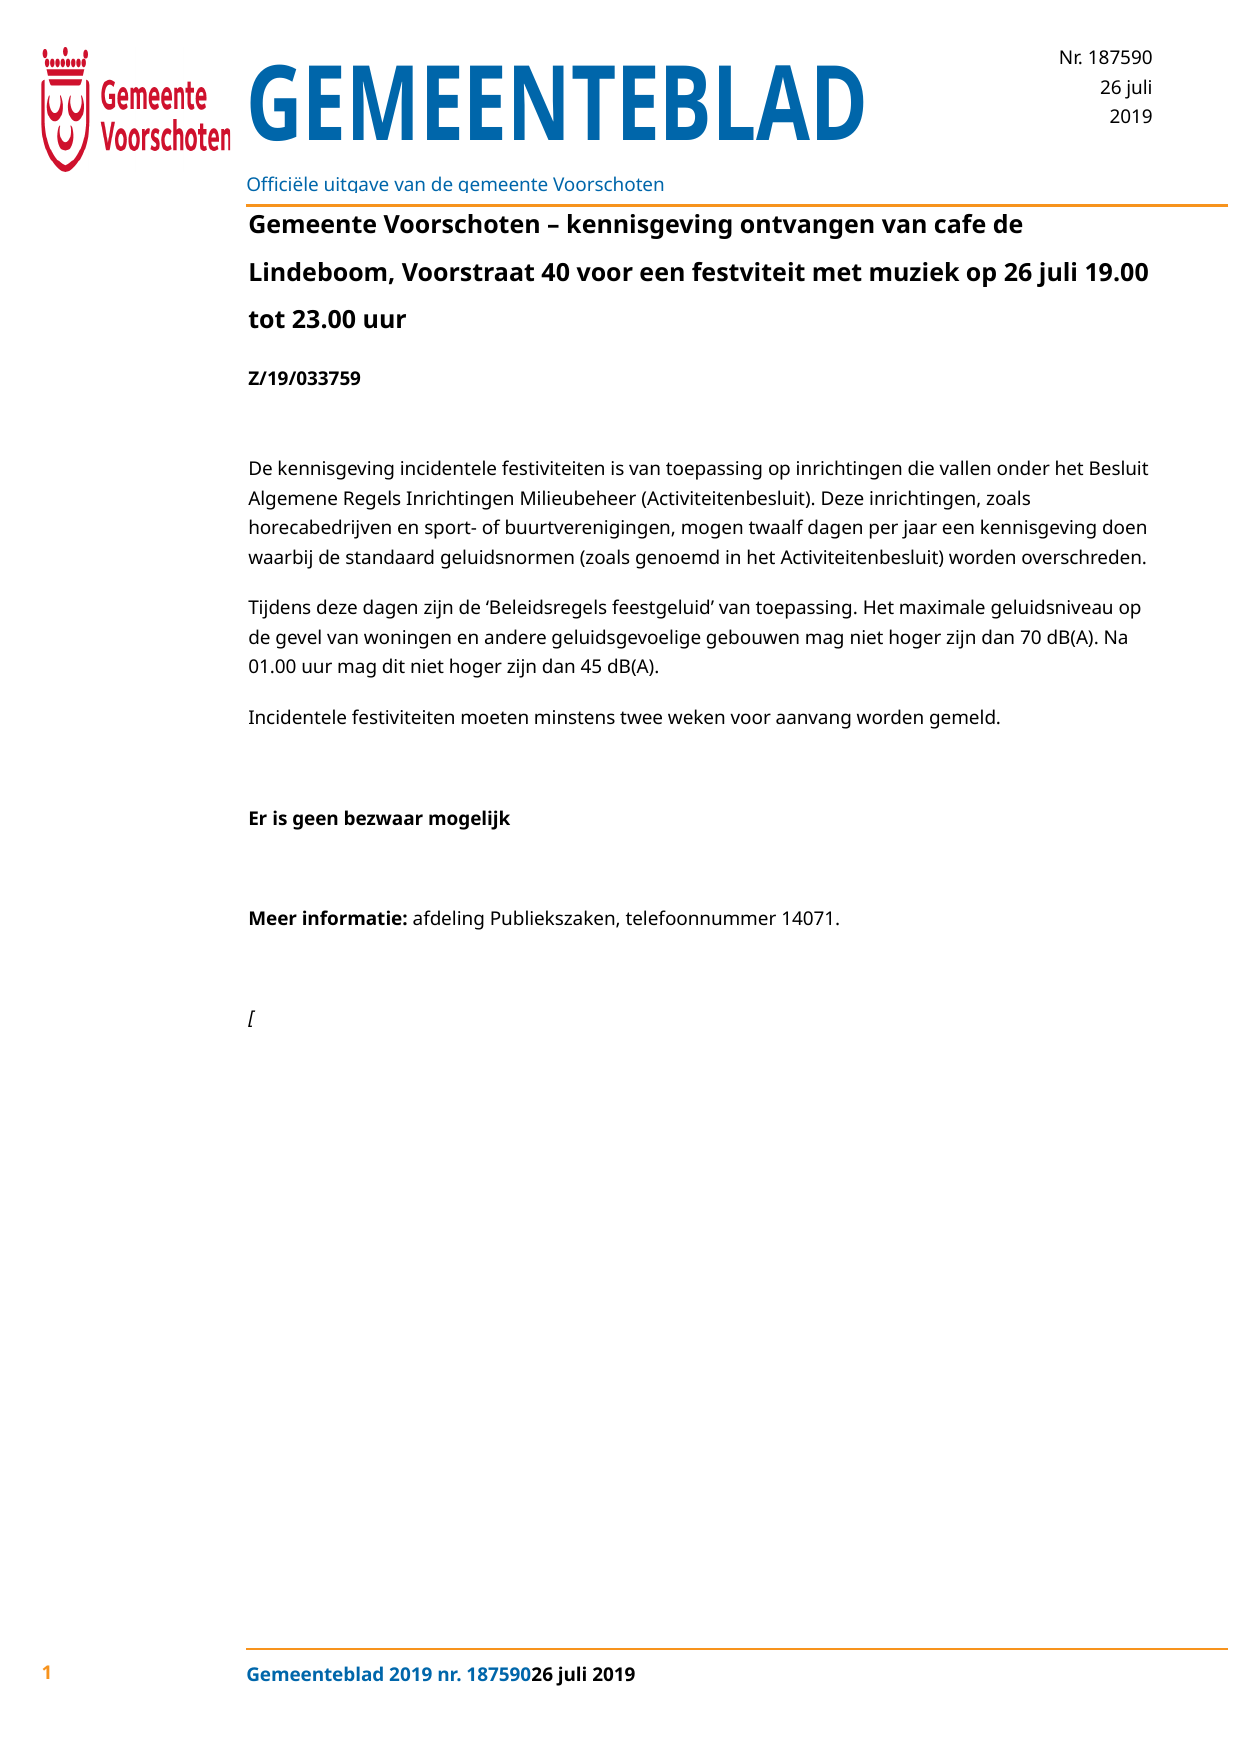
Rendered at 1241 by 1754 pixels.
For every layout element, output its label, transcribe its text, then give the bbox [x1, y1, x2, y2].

text Incidentele festiviteiten moeten minstens twee weken voor aanvang worden gemeld. [248, 704, 1152, 730]
text Meer informatie: afdeling Publiekszaken, telefoonnummer 14071. [248, 906, 1152, 931]
text [ [248, 1004, 1152, 1029]
picture [41, 47, 231, 172]
text Z/19/033759 [248, 366, 1152, 391]
text Er is geen bezwaar mogelijk [248, 805, 1152, 831]
text De kennisgeving incidentele festiviteiten is van toepassing op inrichtingen die vallen onder het Besluit Algemene Regels Inrichtingen Milieubeheer (Activiteitenbesluit). Deze inrichtingen, zoals horecabedrijven en sport- of buurtverenigingen, mogen twaalf dagen per jaar een kennisgeving doen waarbij de standaard geluidsnormen (zoals genoemd in het Activiteitenbesluit) worden overschreden. [248, 455, 1152, 570]
text Gemeente Voorschoten – kennisgeving ontvangen van cafe de Lindeboom, Voorstraat 40 voor een festviteit met muziek op 26 juli 19.00 tot 23.00 uur [248, 207, 1152, 336]
text Tijdens deze dagen zijn de ‘Beleidsregels feestgeluid’ van toepassing. Het maximale geluidsniveau op de gevel van woningen en andere geluidsgevoelige gebouwen mag niet hoger zijn dan 70 dB(A). Na 01.00 uur mag dit niet hoger zijn dan 45 dB(A). [248, 594, 1152, 679]
